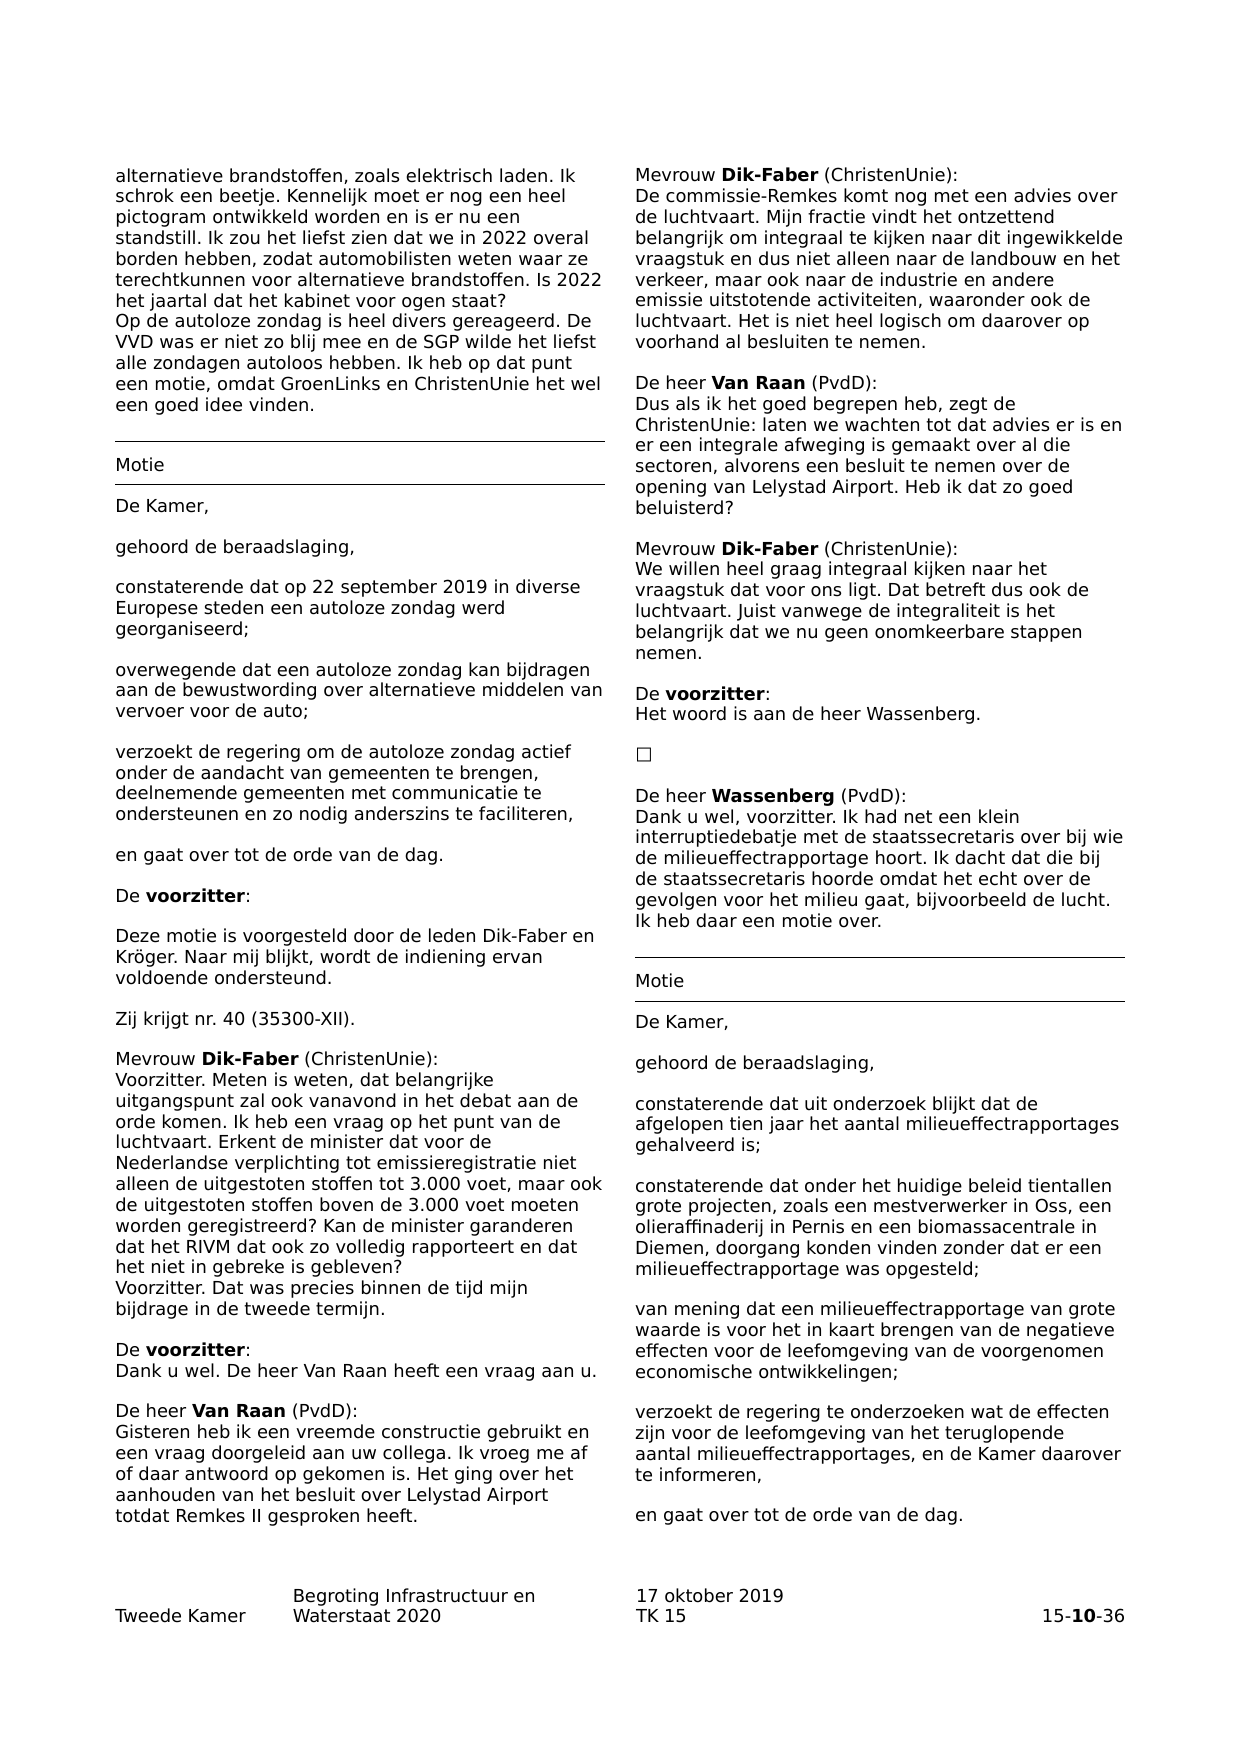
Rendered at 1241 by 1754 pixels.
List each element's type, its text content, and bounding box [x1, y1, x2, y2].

text en gaat over tot de orde van de dag. [635, 1505, 1125, 1526]
text De voorzitter: [635, 683, 1125, 704]
text De heer Van Raan (PvdD): [115, 1401, 605, 1422]
text van mening dat een milieueffectrapportage van grote waarde is voor het in kaart brengen van de negatieve effecten voor de leefomgeving van de voorgenomen economische ontwikkelingen; [635, 1299, 1125, 1382]
text De heer Wassenberg (PvdD): [635, 786, 1125, 806]
text en gaat over tot de orde van de dag. [115, 845, 605, 865]
text Dank u wel, voorzitter. Ik had net een klein interruptiedebatje met de staatssecretaris over bij wie de milieueffectrapportage hoort. Ik dacht dat die bij de staatssecretaris hoorde omdat het echt over de gevolgen voor het milieu gaat, bijvoorbeeld de lucht. Ik heb daar een motie over. [635, 806, 1125, 931]
text De Kamer, [635, 1012, 1125, 1033]
text constaterende dat op 22 september 2019 in diverse Europese steden een autoloze zondag werd georganiseerd; [115, 577, 605, 639]
text Zij krijgt nr. 40 (35300-XII). [115, 1008, 605, 1029]
text Dank u wel. De heer Van Raan heeft een vraag aan u. [115, 1361, 605, 1381]
text constaterende dat uit onderzoek blijkt dat de afgelopen tien jaar het aantal milieueffectrapportages gehalveerd is; [635, 1093, 1125, 1156]
text ⬜ [635, 745, 1125, 766]
text De commissie-Remkes komt nog met een advies over de luchtvaart. Mijn fractie vindt het ontzettend belangrijk om integraal te kijken naar dit ingewikkelde vraagstuk en dus niet alleen naar de landbouw en het verkeer, maar ook naar de industrie en andere emissie uitstotende activiteiten, waaronder ook de luchtvaart. Het is niet heel logisch om daarover op voorhand al besluiten te nemen. [635, 186, 1125, 353]
text alternatieve brandstoffen, zoals elektrisch laden. Ik schrok een beetje. Kennelijk moet er nog een heel pictogram ontwikkeld worden en is er nu een standstill. Ik zou het liefst zien dat we in 2022 overal borden hebben, zodat automobilisten weten waar ze terechtkunnen voor alternatieve brandstoffen. Is 2022 het jaartal dat het kabinet voor ogen staat? [115, 165, 605, 311]
text De heer Van Raan (PvdD): [635, 373, 1125, 393]
text Voorzitter. Meten is weten, dat belangrijke uitgangspunt zal ook vanavond in het debat aan de orde komen. Ik heb een vraag op het punt van de luchtvaart. Erkent de minister dat voor de Nederlandse verplichting tot emissieregistratie niet alleen de uitgestoten stoffen tot 3.000 voet, maar ook de uitgestoten stoffen boven de 3.000 voet moeten worden geregistreerd? Kan de minister garanderen dat het RIVM dat ook zo volledig rapporteert en dat het niet in gebreke is gebleven? [115, 1070, 605, 1278]
text Motie [635, 971, 1125, 992]
text We willen heel graag integraal kijken naar het vraagstuk dat voor ons ligt. Dat betreft dus ook de luchtvaart. Juist vanwege de integraliteit is het belangrijk dat we nu geen onomkeerbare stappen nemen. [635, 559, 1125, 663]
text De voorzitter: [115, 1340, 605, 1361]
text overwegende dat een autoloze zondag kan bijdragen aan de bewustwording over alternatieve middelen van vervoer voor de auto; [115, 659, 605, 722]
text Mevrouw Dik-Faber (ChristenUnie): [635, 165, 1125, 186]
text De voorzitter: [115, 885, 605, 906]
text De Kamer, [115, 496, 605, 517]
text verzoekt de regering te onderzoeken wat de effecten zijn voor de leefomgeving van het teruglopende aantal milieueffectrapportages, en de Kamer daarover te informeren, [635, 1402, 1125, 1485]
text Deze motie is voorgesteld door de leden Dik-Faber en Kröger. Naar mij blijkt, wordt de indiening ervan voldoende ondersteund. [115, 926, 605, 988]
text Het woord is aan de heer Wassenberg. [635, 704, 1125, 725]
text Dus als ik het goed begrepen heb, zegt de ChristenUnie: laten we wachten tot dat advies er is en er een integrale afweging is gemaakt over al die sectoren, alvorens een besluit te nemen over de opening van Lelystad Airport. Heb ik dat zo goed beluisterd? [635, 393, 1125, 518]
text verzoekt de regering om de autoloze zondag actief onder de aandacht van gemeenten te brengen, deelnemende gemeenten met communicatie te ondersteunen en zo nodig anderszins te faciliteren, [115, 742, 605, 825]
text gehoord de beraadslaging, [635, 1053, 1125, 1073]
text constaterende dat onder het huidige beleid tientallen grote projecten, zoals een mestverwerker in Oss, een olieraffinaderij in Pernis en een biomassacentrale in Diemen, doorgang konden vinden zonder dat er een milieueffectrapportage was opgesteld; [635, 1176, 1125, 1279]
text Gisteren heb ik een vreemde constructie gebruikt en een vraag doorgeleid aan uw collega. Ik vroeg me af of daar antwoord op gekomen is. Het ging over het aanhouden van het besluit over Lelystad Airport totdat Remkes II gesproken heeft. [115, 1422, 605, 1526]
text Op de autoloze zondag is heel divers gereageerd. De VVD was er niet zo blij mee en de SGP wilde het liefst alle zondagen autoloos hebben. Ik heb op dat punt een motie, omdat GroenLinks en ChristenUnie het wel een goed idee vinden. [115, 311, 605, 415]
text Motie [115, 455, 605, 476]
text Mevrouw Dik-Faber (ChristenUnie): [635, 538, 1125, 559]
text gehoord de beraadslaging, [115, 537, 605, 557]
text Voorzitter. Dat was precies binnen de tijd mijn bijdrage in de tweede termijn. [115, 1278, 605, 1320]
text Mevrouw Dik-Faber (ChristenUnie): [115, 1049, 605, 1070]
